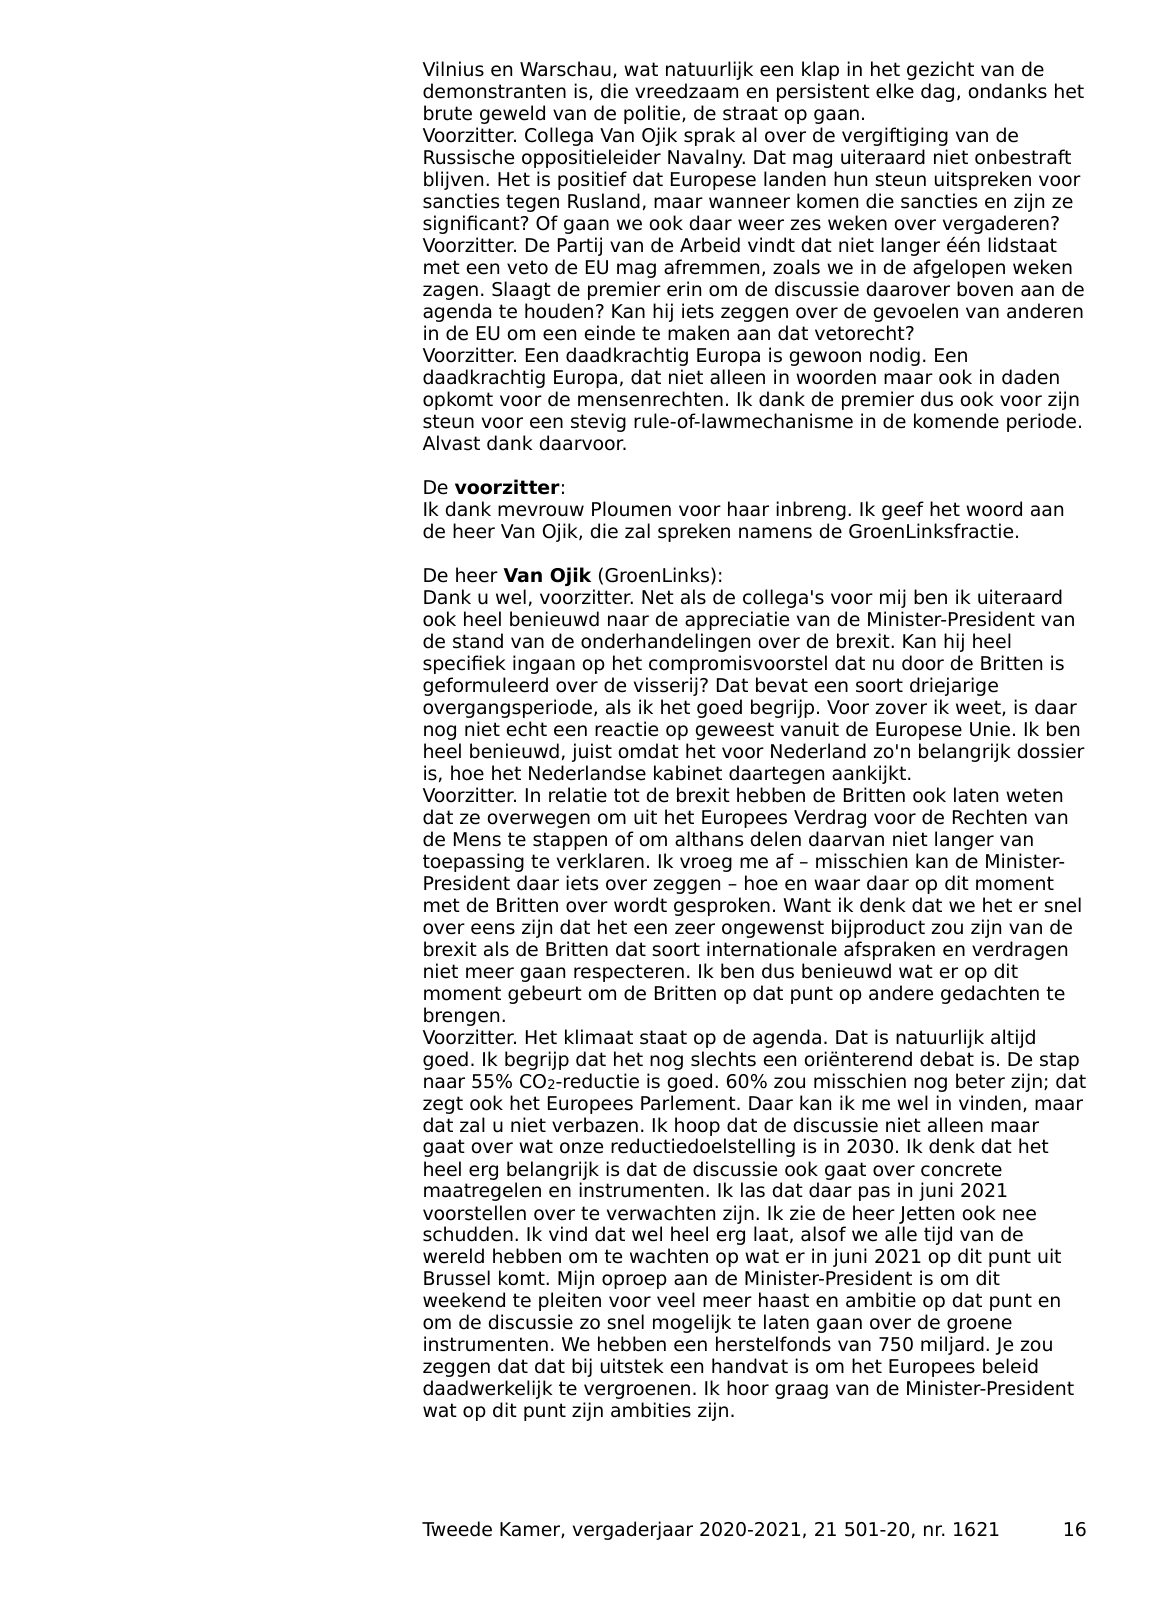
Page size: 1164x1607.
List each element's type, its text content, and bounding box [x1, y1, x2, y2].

text Vilnius en Warschau, wat natuurlijk een klap in het gezicht van de demonstranten is, die vreedzaam en persistent elke dag, ondanks het brute geweld van de politie, de straat op gaan. [422, 59, 1087, 125]
text De voorzitter: [422, 477, 1087, 499]
text De heer Van Ojik (GroenLinks): [422, 565, 1087, 587]
text Voorzitter. Collega Van Ojik sprak al over de vergiftiging van de Russische oppositieleider Navalny. Dat mag uiteraard niet onbestraft blijven. Het is positief dat Europese landen hun steun uitspreken voor sancties tegen Rusland, maar wanneer komen die sancties en zijn ze significant? Of gaan we ook daar weer zes weken over vergaderen? [422, 125, 1087, 235]
text Voorzitter. De Partij van de Arbeid vindt dat niet langer één lidstaat met een veto de EU mag afremmen, zoals we in de afgelopen weken zagen. Slaagt de premier erin om de discussie daarover boven aan de agenda te houden? Kan hij iets zeggen over de gevoelen van anderen in de EU om een einde te maken aan dat vetorecht? [422, 235, 1087, 345]
text Voorzitter. Een daadkrachtig Europa is gewoon nodig. Een daadkrachtig Europa, dat niet alleen in woorden maar ook in daden opkomt voor de mensenrechten. Ik dank de premier dus ook voor zijn steun voor een stevig rule-of-lawmechanisme in de komende periode. Alvast dank daarvoor. [422, 345, 1087, 455]
text Dank u wel, voorzitter. Net als de collega's voor mij ben ik uiteraard ook heel benieuwd naar de appreciatie van de Minister-President van de stand van de onderhandelingen over de brexit. Kan hij heel specifiek ingaan op het compromisvoorstel dat nu door de Britten is geformuleerd over de visserij? Dat bevat een soort driejarige overgangsperiode, als ik het goed begrijp. Voor zover ik weet, is daar nog niet echt een reactie op geweest vanuit de Europese Unie. Ik ben heel benieuwd, juist omdat het voor Nederland zo'n belangrijk dossier is, hoe het Nederlandse kabinet daartegen aankijkt. [422, 587, 1087, 785]
text Ik dank mevrouw Ploumen voor haar inbreng. Ik geef het woord aan de heer Van Ojik, die zal spreken namens de GroenLinksfractie. [422, 499, 1087, 543]
text Voorzitter. In relatie tot de brexit hebben de Britten ook laten weten dat ze overwegen om uit het Europees Verdrag voor de Rechten van de Mens te stappen of om althans delen daarvan niet langer van toepassing te verklaren. Ik vroeg me af – misschien kan de Minister-President daar iets over zeggen – hoe en waar daar op dit moment met de Britten over wordt gesproken. Want ik denk dat we het er snel over eens zijn dat het een zeer ongewenst bijproduct zou zijn van de brexit als de Britten dat soort internationale afspraken en verdragen niet meer gaan respecteren. Ik ben dus benieuwd wat er op dit moment gebeurt om de Britten op dat punt op andere gedachten te brengen. [422, 785, 1087, 1027]
text Voorzitter. Het klimaat staat op de agenda. Dat is natuurlijk altijd goed. Ik begrijp dat het nog slechts een oriënterend debat is. De stap naar 55% CO2-reductie is goed. 60% zou misschien nog beter zijn; dat zegt ook het Europees Parlement. Daar kan ik me wel in vinden, maar dat zal u niet verbazen. Ik hoop dat de discussie niet alleen maar gaat over wat onze reductiedoelstelling is in 2030. Ik denk dat het heel erg belangrijk is dat de discussie ook gaat over concrete maatregelen en instrumenten. Ik las dat daar pas in juni 2021 voorstellen over te verwachten zijn. Ik zie de heer Jetten ook nee schudden. Ik vind dat wel heel erg laat, alsof we alle tijd van de wereld hebben om te wachten op wat er in juni 2021 op dit punt uit Brussel komt. Mijn oproep aan de Minister-President is om dit weekend te pleiten voor veel meer haast en ambitie op dat punt en om de discussie zo snel mogelijk te laten gaan over de groene instrumenten. We hebben een herstelfonds van 750 miljard. Je zou zeggen dat dat bij uitstek een handvat is om het Europees beleid daadwerkelijk te vergroenen. Ik hoor graag van de Minister-President wat op dit punt zijn ambities zijn. [422, 1027, 1087, 1422]
